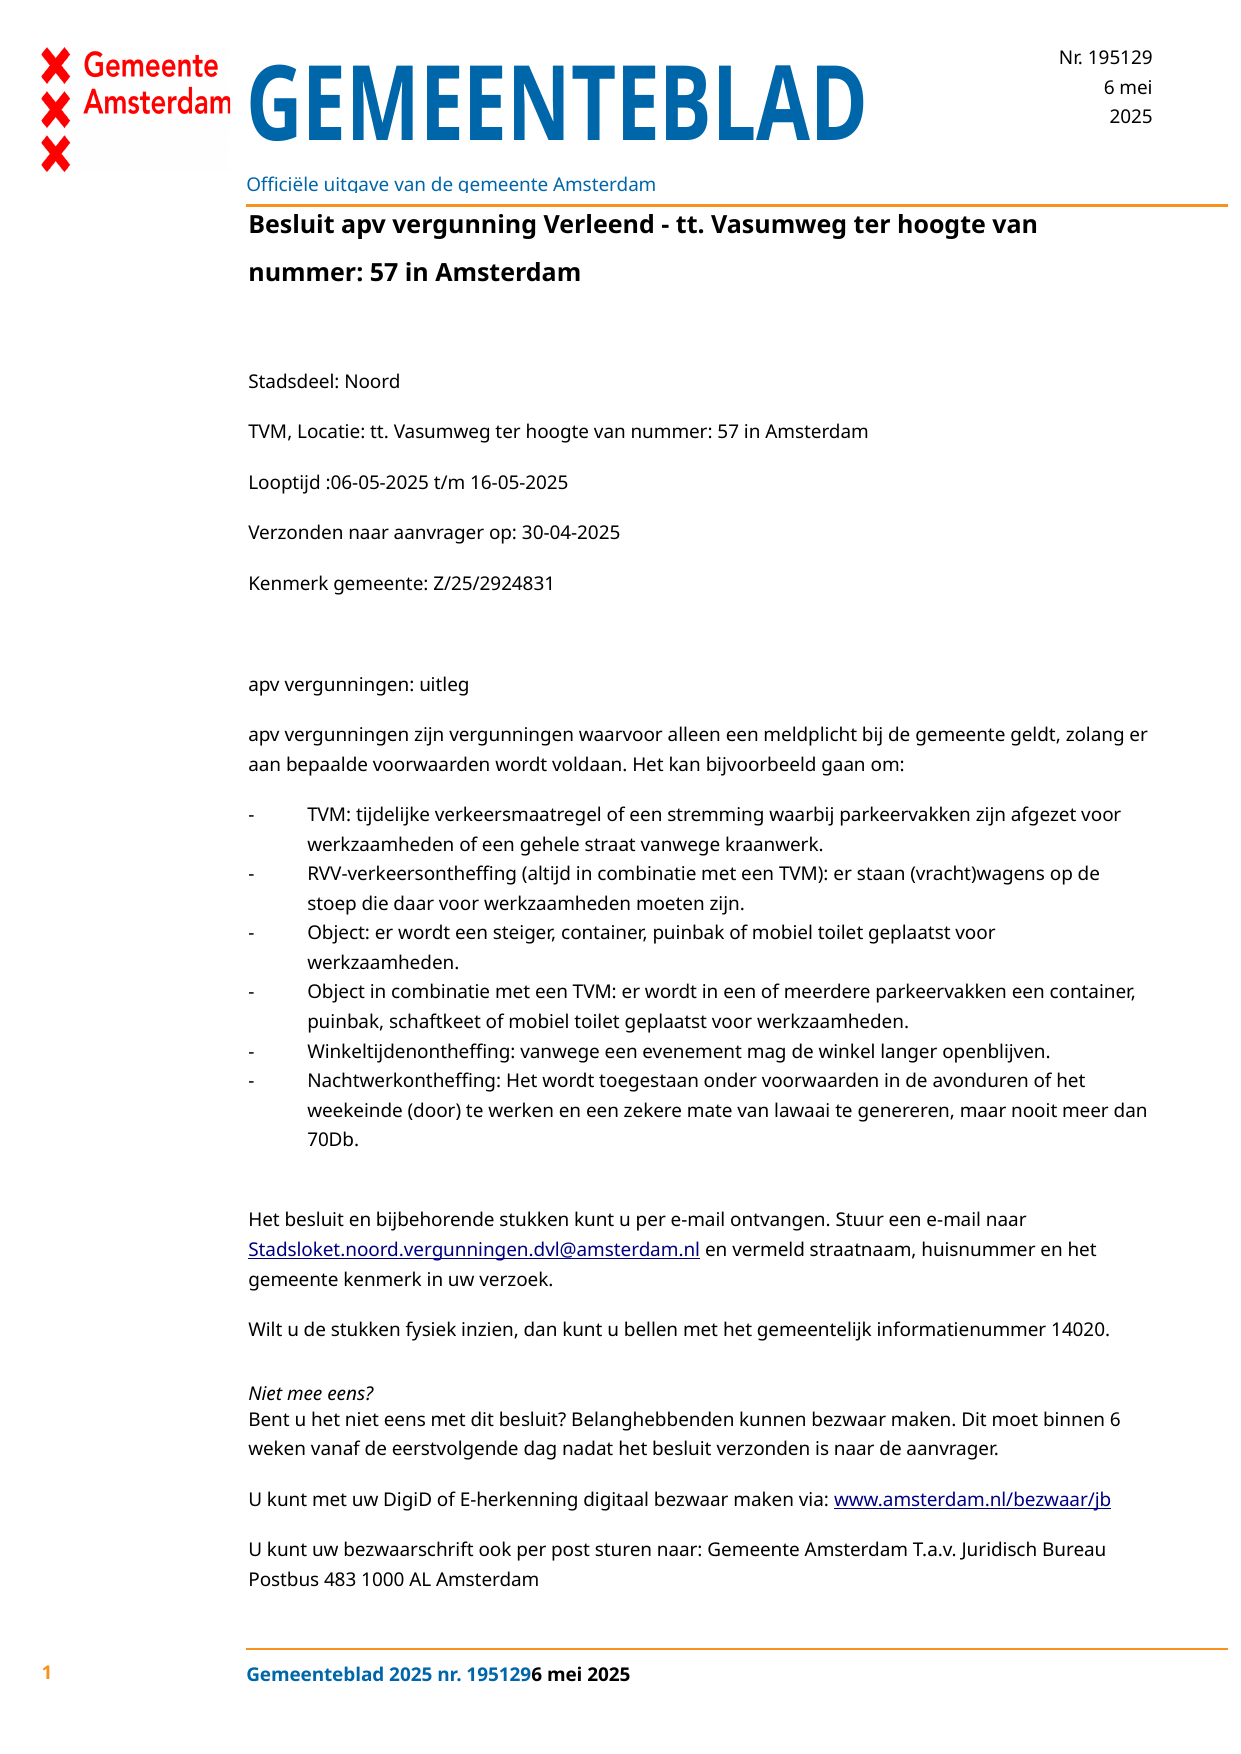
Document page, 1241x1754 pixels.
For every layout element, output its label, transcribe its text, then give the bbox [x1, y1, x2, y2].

list Nachtwerkontheffing: Het wordt toegestaan onder voorwaarden in de avonduren of het weekeinde (door) te werken en een zekere mate van lawaai te genereren, maar nooit meer dan 70Db. [248, 1067, 1152, 1152]
text Looptijd :06-05-2025 t/m 16-05-2025 [248, 469, 1152, 495]
text Kenmerk gemeente: Z/25/2924831 [248, 570, 1152, 596]
text Verzonden naar aanvrager op: 30-04-2025 [248, 519, 1152, 545]
picture [41, 47, 231, 172]
list Object in combinatie met een TVM: er wordt in een of meerdere parkeervakken een container, puinbak, schaftkeet of mobiel toilet geplaatst voor werkzaamheden. [248, 979, 1152, 1034]
text apv vergunningen zijn vergunningen waarvoor alleen een meldplicht bij de gemeente geldt, zolang er aan bepaalde voorwaarden wordt voldaan. Het kan bijvoorbeeld gaan om: [248, 721, 1152, 777]
text apv vergunningen: uitleg [248, 671, 1152, 697]
text Stadsdeel: Noord [248, 368, 1152, 394]
text Besluit apv vergunning Verleend - tt. Vasumweg ter hoogte van nummer: 57 in Amsterdam [248, 207, 1152, 288]
text Het besluit en bijbehorende stukken kunt u per e-mail ontvangen. Stuur een e-mail naar Stadsloket.noord.vergunningen.dvl@amsterdam.nl en vermeld straatnaam, huisnummer en het gemeente kenmerk in uw verzoek. [248, 1207, 1152, 1292]
list Winkeltijdenontheffing: vanwege een evenement mag de winkel langer openblijven. [248, 1038, 1152, 1064]
text U kunt uw bezwaarschrift ook per post sturen naar: Gemeente Amsterdam T.a.v. Juridisch Bureau Postbus 483 1000 AL Amsterdam [248, 1536, 1152, 1592]
text Wilt u de stukken fysiek inzien, dan kunt u bellen met het gemeentelijk informatienummer 14020. [248, 1316, 1152, 1342]
list TVM: tijdelijke verkeersmaatregel of een stremming waarbij parkeervakken zijn afgezet voor werkzaamheden of een gehele straat vanwege kraanwerk. [248, 801, 1152, 857]
text Bent u het niet eens met dit besluit? Belanghebbenden kunnen bezwaar maken. Dit moet binnen 6 weken vanaf de eerstvolgende dag nadat het besluit verzonden is naar de aanvrager. [248, 1406, 1152, 1461]
list Object: er wordt een steiger, container, puinbak of mobiel toilet geplaatst voor werkzaamheden. [248, 919, 1152, 975]
list RVV-verkeersontheffing (altijd in combinatie met een TVM): er staan (vracht)wagens op de stoep die daar voor werkzaamheden moeten zijn. [248, 860, 1152, 916]
text TVM, Locatie: tt. Vasumweg ter hoogte van nummer: 57 in Amsterdam [248, 419, 1152, 444]
text Niet mee eens? [248, 1380, 1152, 1406]
text U kunt met uw DigiD of E-herkenning digitaal bezwaar maken via: www.amsterdam.nl/bezwaar/jb [248, 1486, 1152, 1512]
